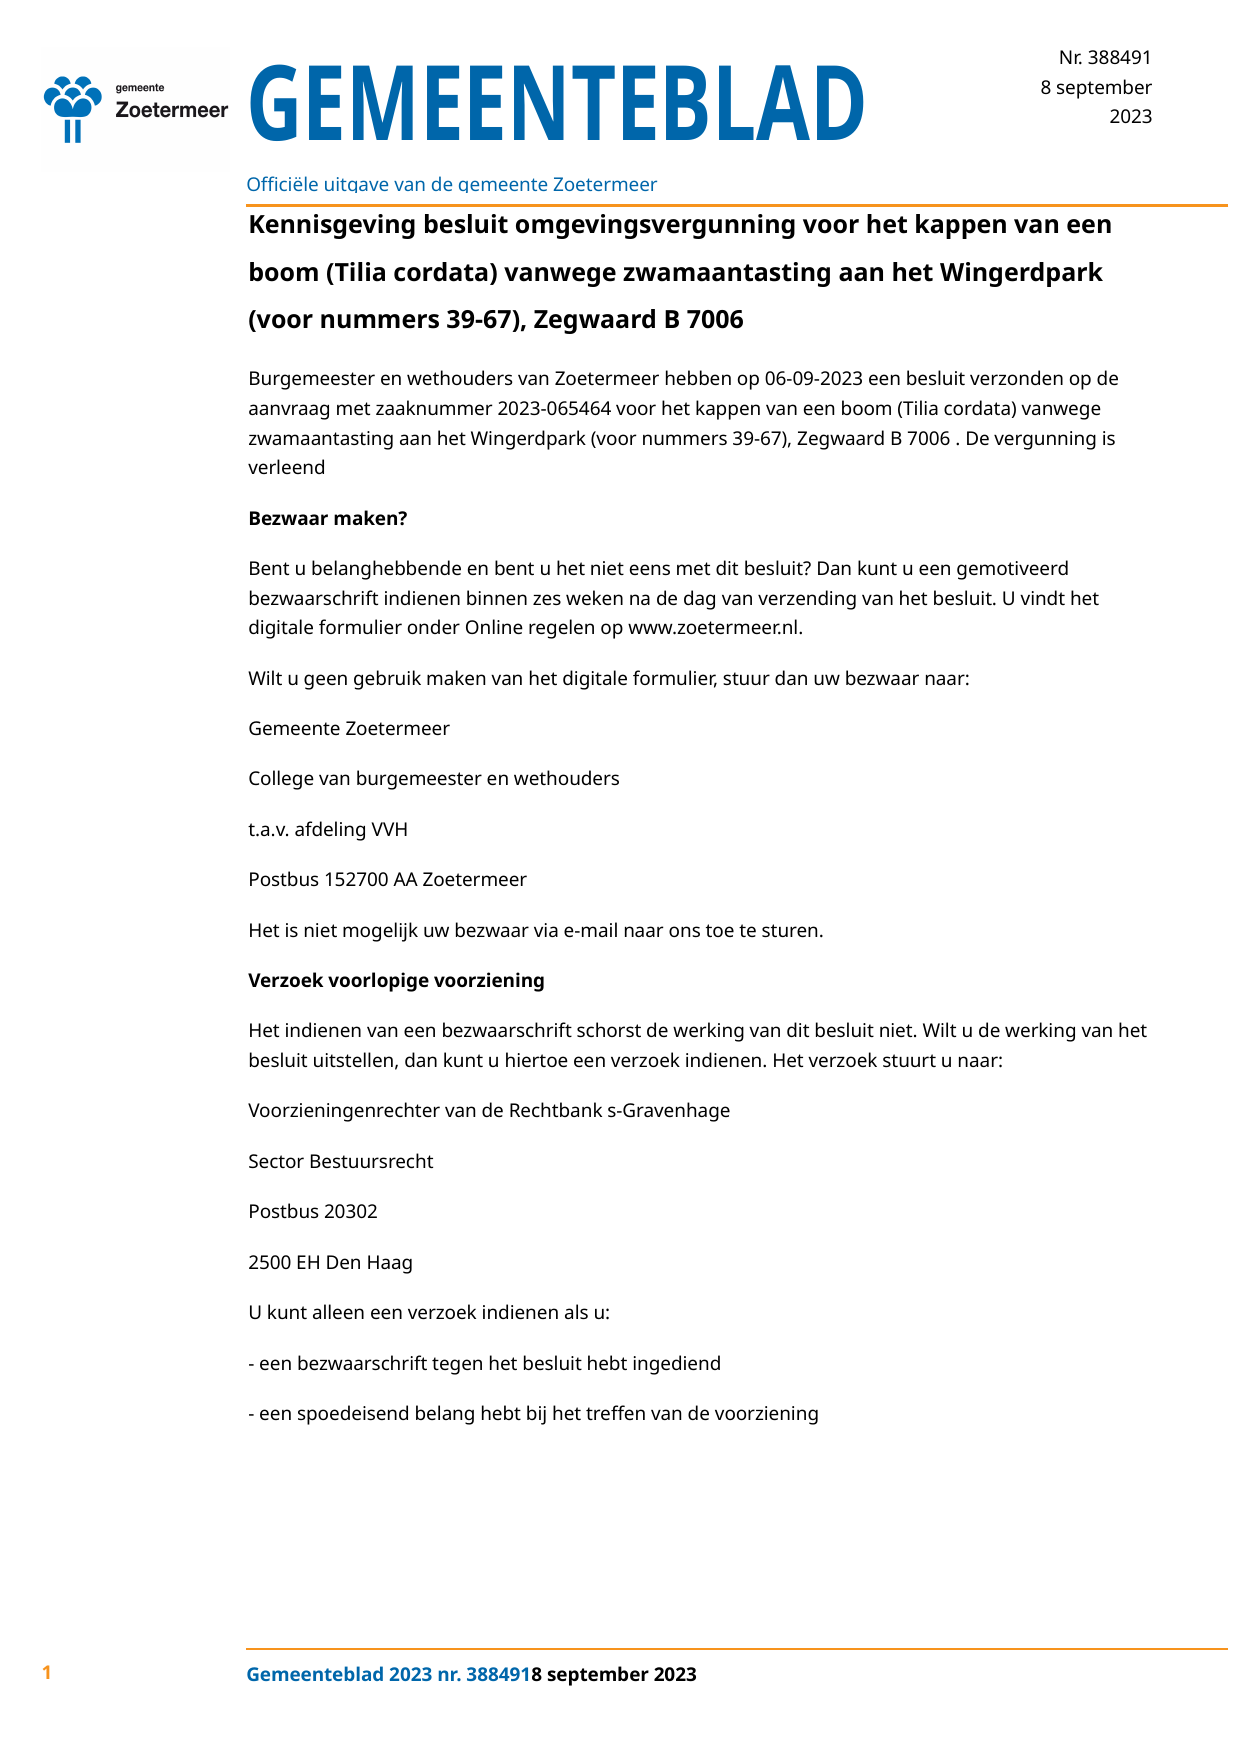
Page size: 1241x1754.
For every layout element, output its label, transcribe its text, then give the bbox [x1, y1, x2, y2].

text - een bezwaarschrift tegen het besluit hebt ingediend [248, 1350, 1152, 1375]
text Gemeente Zoetermeer [248, 715, 1152, 741]
text Het is niet mogelijk uw bezwaar via e-mail naar ons toe te sturen. [248, 917, 1152, 942]
text Het indienen van een bezwaarschrift schorst de werking van dit besluit niet. Wilt u de werking van het besluit uitstellen, dan kunt u hiertoe een verzoek indienen. Het verzoek stuurt u naar: [248, 1018, 1152, 1073]
text 2500 EH Den Haag [248, 1249, 1152, 1274]
text Bezwaar maken? [248, 505, 1152, 530]
text t.a.v. afdeling VVH [248, 816, 1152, 842]
text Postbus 152700 AA Zoetermeer [248, 866, 1152, 892]
text Sector Bestuursrecht [248, 1148, 1152, 1174]
text Bent u belanghebbende en bent u het niet eens met dit besluit? Dan kunt u een gemotiveerd bezwaarschrift indienen binnen zes weken na de dag van verzending van het besluit. U vindt het digitale formulier onder Online regelen op www.zoetermeer.nl. [248, 555, 1152, 640]
text Burgemeester en wethouders van Zoetermeer hebben op 06-09-2023 een besluit verzonden op de aanvraag met zaaknummer 2023-065464 voor het kappen van een boom (Tilia cordata) vanwege zwamaantasting aan het Wingerdpark (voor nummers 39-67), Zegwaard B 7006 . De vergunning is verleend [248, 366, 1152, 480]
text Postbus 20302 [248, 1198, 1152, 1224]
picture [41, 47, 231, 172]
text College van burgemeester en wethouders [248, 766, 1152, 791]
text U kunt alleen een verzoek indienen als u: [248, 1299, 1152, 1325]
text Kennisgeving besluit omgevingsvergunning voor het kappen van een boom (Tilia cordata) vanwege zwamaantasting aan het Wingerdpark (voor nummers 39-67), Zegwaard B 7006 [248, 207, 1152, 336]
text Wilt u geen gebruik maken van het digitale formulier, stuur dan uw bezwaar naar: [248, 665, 1152, 690]
text - een spoedeisend belang hebt bij het treffen van de voorziening [248, 1400, 1152, 1426]
text Verzoek voorlopige voorziening [248, 967, 1152, 993]
text Voorzieningenrechter van de Rechtbank s-Gravenhage [248, 1098, 1152, 1123]
